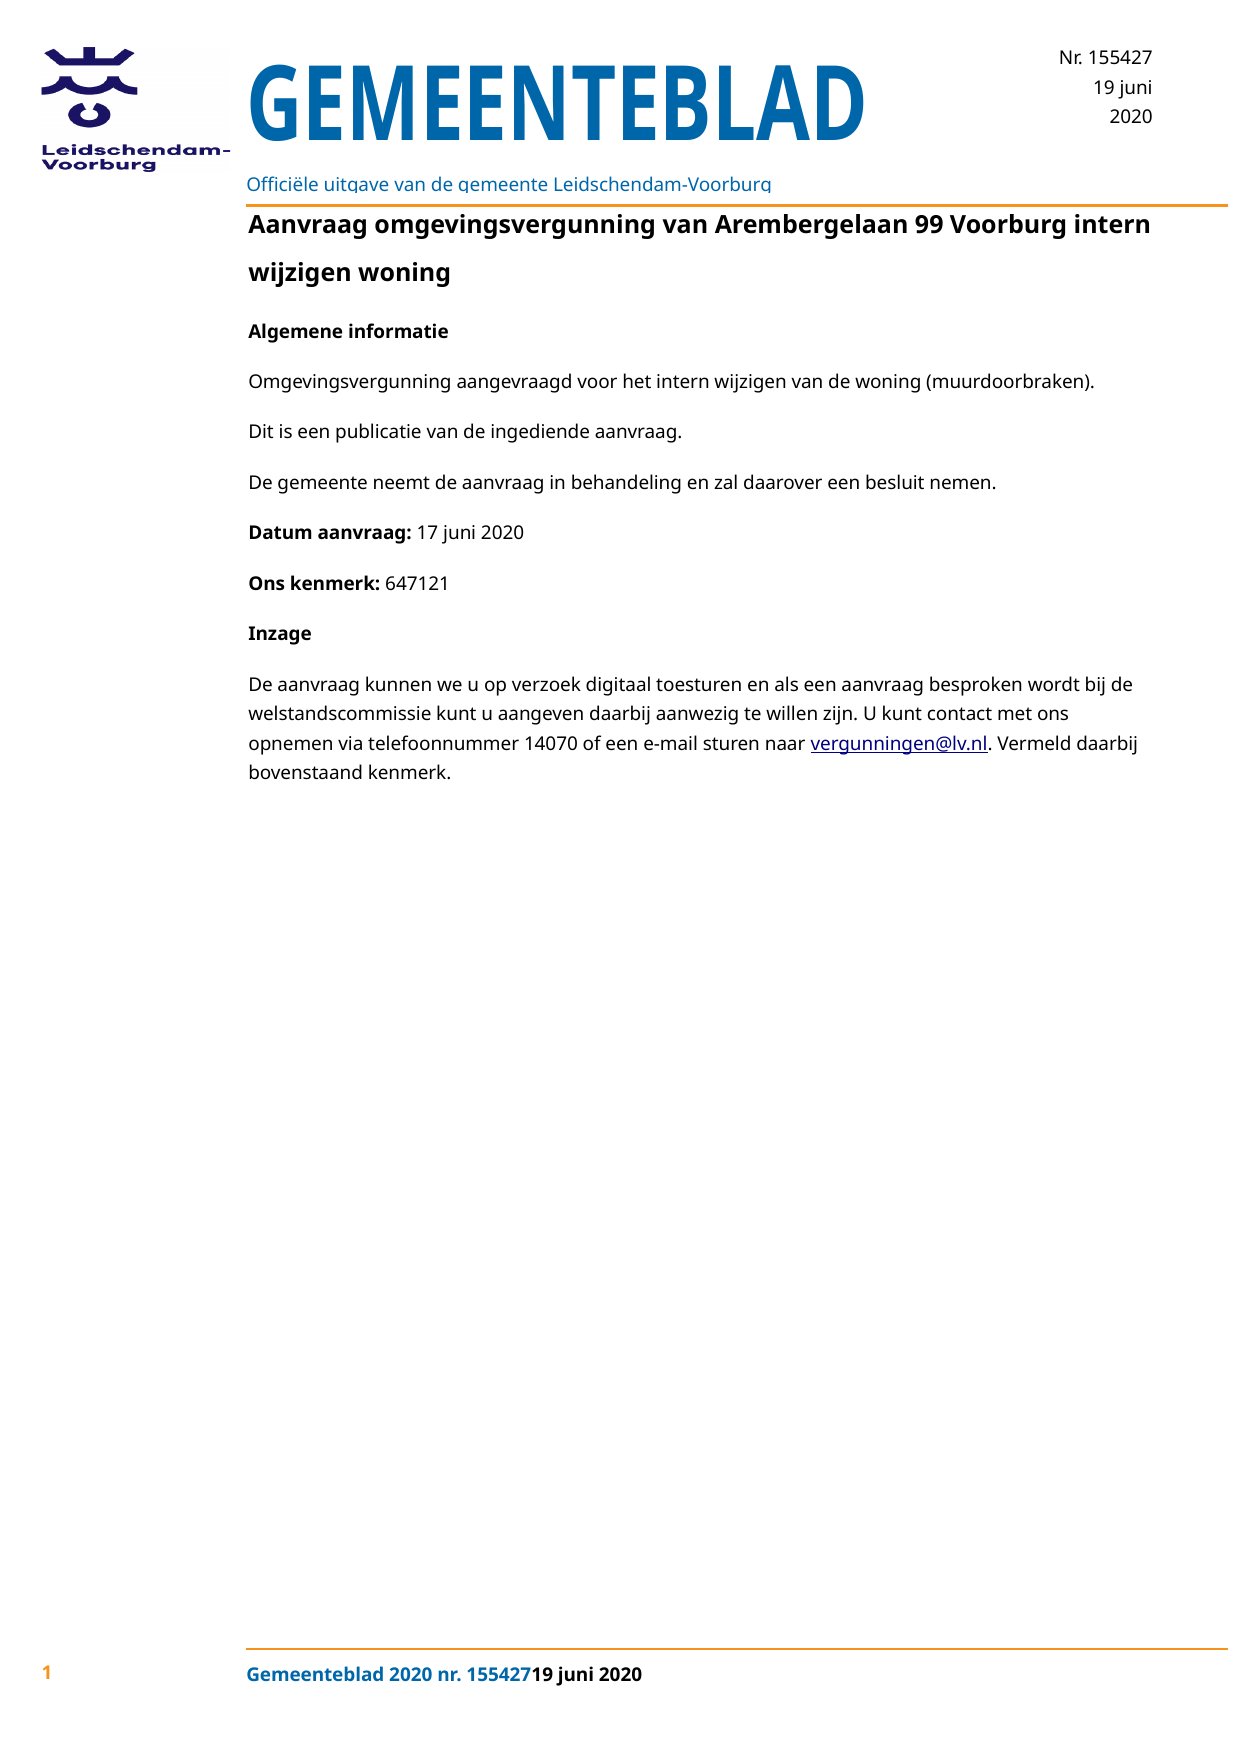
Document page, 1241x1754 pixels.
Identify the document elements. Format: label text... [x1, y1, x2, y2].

text Datum aanvraag: 17 juni 2020 [248, 519, 1152, 545]
text De aanvraag kunnen we u op verzoek digitaal toesturen en als een aanvraag besproken wordt bij de welstandscommissie kunt u aangeven daarbij aanwezig te willen zijn. U kunt contact met ons opnemen via telefoonnummer 14070 of een e-mail sturen naar vergunningen@lv.nl. Vermeld daarbij bovenstaand kenmerk. [248, 671, 1152, 785]
picture [41, 47, 231, 172]
text Aanvraag omgevingsvergunning van Arembergelaan 99 Voorburg intern wijzigen woning [248, 207, 1152, 288]
text Inzage [248, 620, 1152, 646]
text Ons kenmerk: 647121 [248, 570, 1152, 596]
text De gemeente neemt de aanvraag in behandeling en zal daarover een besluit nemen. [248, 469, 1152, 495]
text Omgevingsvergunning aangevraagd voor het intern wijzigen van de woning (muurdoorbraken). [248, 368, 1152, 394]
text Dit is een publicatie van de ingediende aanvraag. [248, 419, 1152, 444]
text Algemene informatie [248, 318, 1152, 344]
